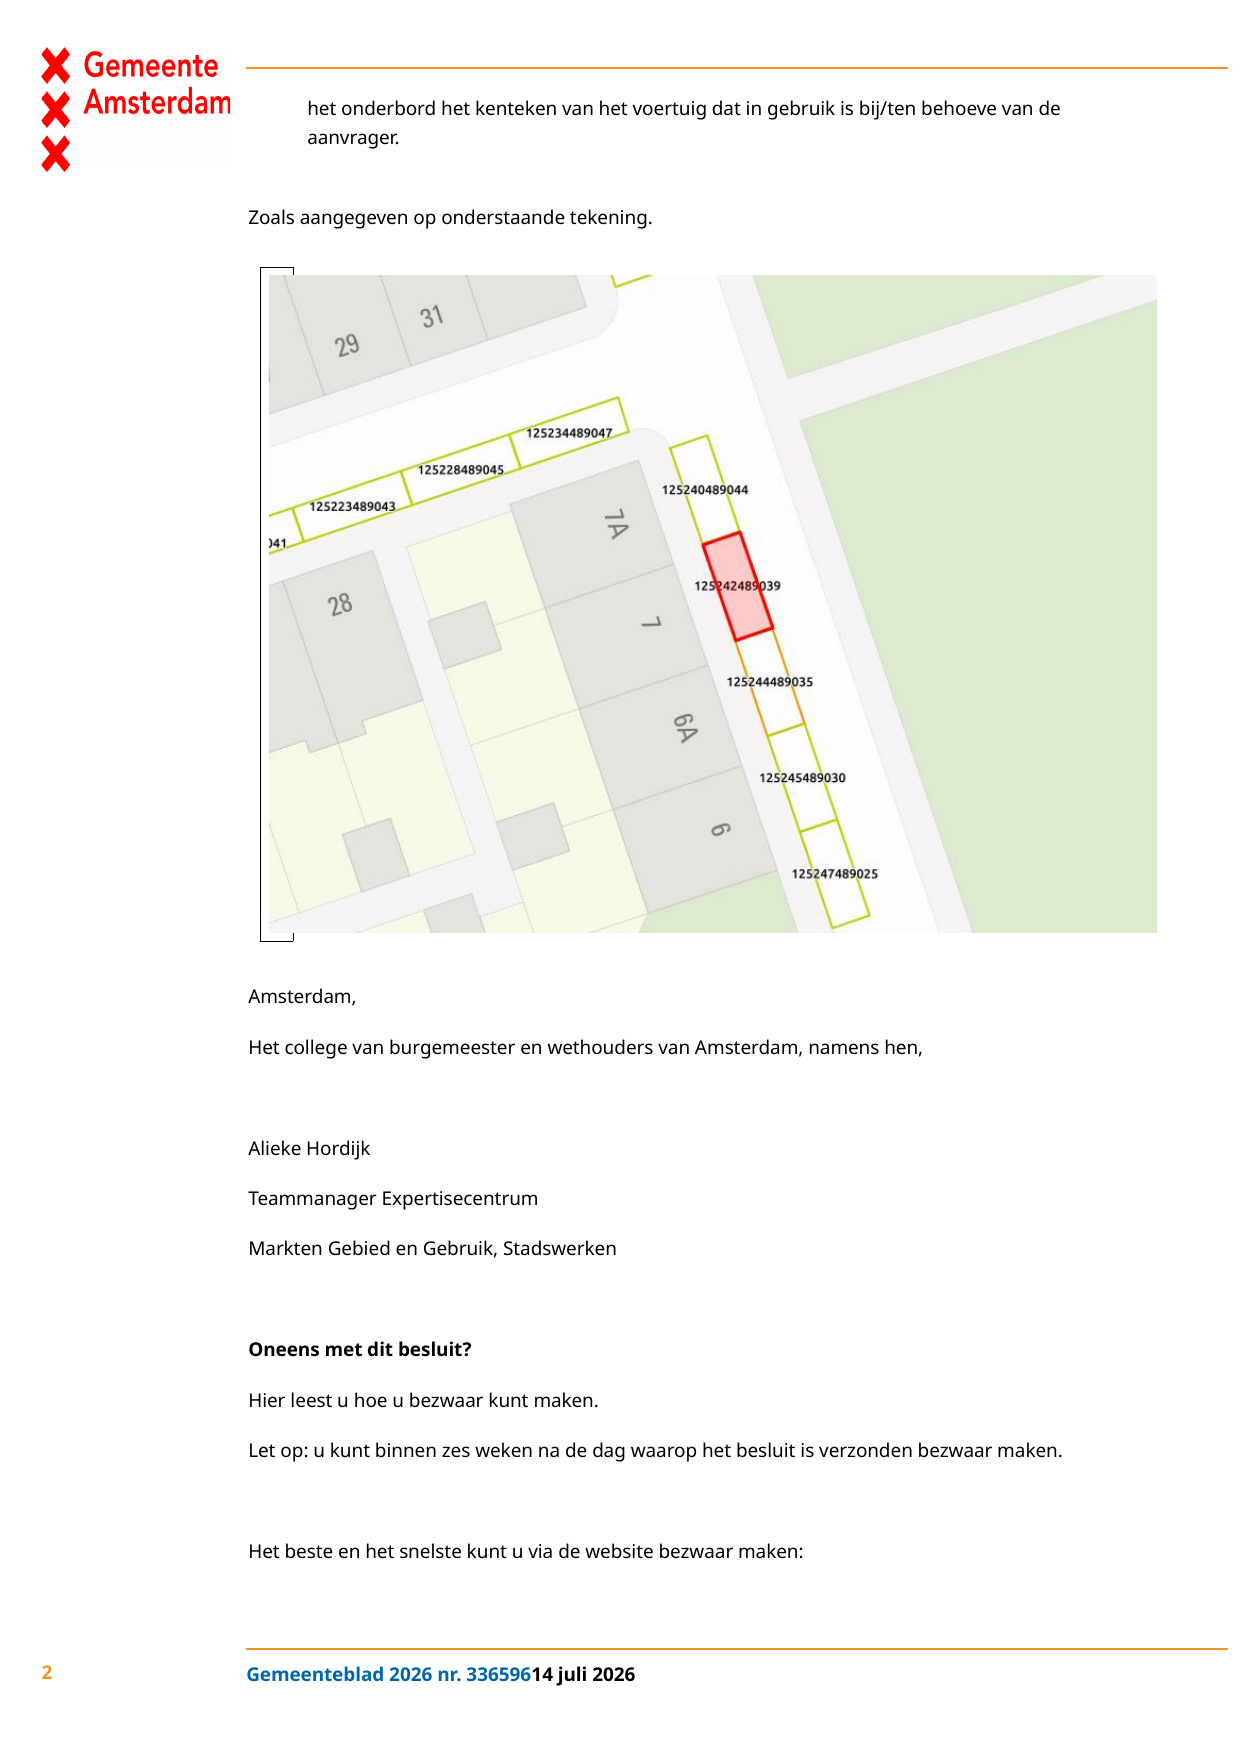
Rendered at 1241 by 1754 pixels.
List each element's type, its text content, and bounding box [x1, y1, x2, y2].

list het onderbord het kenteken van het voertuig dat in gebruik is bij/ten behoeve van de aanvrager. [248, 95, 1152, 150]
text Alieke Hordijk [248, 1135, 1152, 1160]
text Oneens met dit besluit? [248, 1336, 1152, 1362]
picture [41, 47, 231, 172]
text Markten Gebied en Gebruik, Stadswerken [248, 1236, 1152, 1261]
text Amsterdam, [248, 983, 1152, 1009]
text Hier leest u hoe u bezwaar kunt maken. [248, 1387, 1152, 1412]
text Teammanager Expertisecentrum [248, 1185, 1152, 1211]
text Het college van burgemeester en wethouders van Amsterdam, namens hen, [248, 1034, 1152, 1059]
text Zoals aangegeven op onderstaande tekening. [248, 204, 1152, 230]
text Let op: u kunt binnen zes weken na de dag waarop het besluit is verzonden bezwaar maken. [248, 1437, 1152, 1463]
picture [268, 275, 1158, 933]
text Het beste en het snelste kunt u via de website bezwaar maken: [248, 1538, 1152, 1564]
